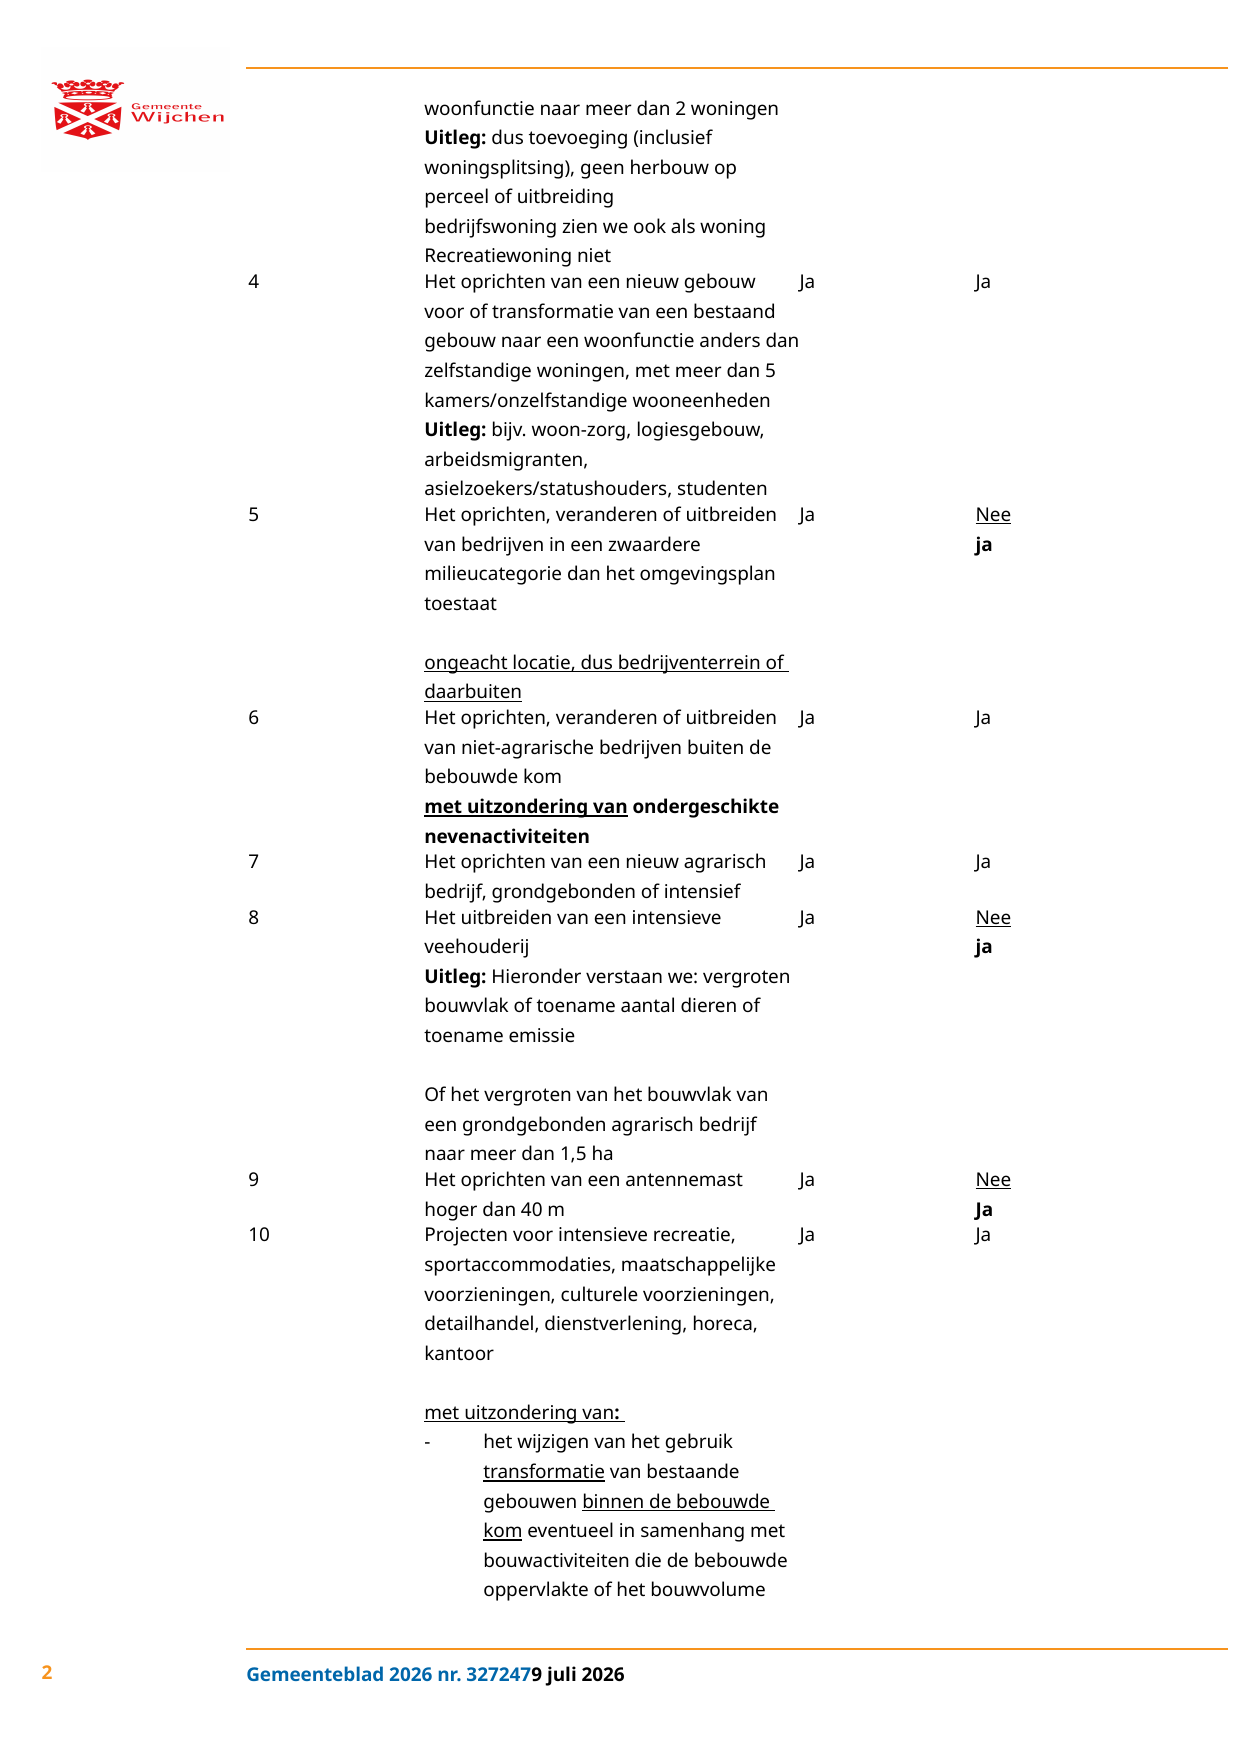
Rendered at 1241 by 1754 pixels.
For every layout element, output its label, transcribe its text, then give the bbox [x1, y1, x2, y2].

table_cell 6 [248, 705, 424, 848]
table_cell 4 [248, 269, 424, 501]
table_cell Het oprichten, veranderen of uitbreiden van bedrijven in een zwaardere milieucategorie dan het omgevingsplan toestaat ongeacht locatie, dus bedrijventerrein of daarbuiten [424, 501, 799, 704]
table_cell Ja [975, 1222, 1152, 1602]
table_cell Ja [975, 705, 1152, 848]
table_cell Nee ja [975, 501, 1152, 704]
table_cell Ja [799, 1222, 975, 1602]
table_cell 9 [248, 1166, 424, 1222]
table_cell Het uitbreiden van een intensieve veehouderij Uitleg: Hieronder verstaan we: vergroten bouwvlak of toename aantal dieren of toename emissie Of het vergroten van het bouwvlak van een grondgebonden agrarisch bedrijf naar meer dan 1,5 ha [424, 904, 799, 1166]
picture [41, 47, 231, 172]
table_cell Ja [799, 849, 975, 904]
table_cell [975, 95, 1152, 268]
table_cell [248, 95, 424, 268]
table_cell woonfunctie naar meer dan 2 woningen Uitleg: dus toevoeging (inclusief woningsplitsing), geen herbouw op perceel of uitbreiding bedrijfswoning zien we ook als woning Recreatiewoning niet [424, 95, 799, 268]
table_cell Ja [975, 269, 1152, 501]
table_cell 7 [248, 849, 424, 904]
table_cell Ja [799, 269, 975, 501]
table_cell Het oprichten van een nieuw agrarisch bedrijf, grondgebonden of intensief [424, 849, 799, 904]
table_cell Ja [799, 904, 975, 1166]
table_cell Het oprichten, veranderen of uitbreiden van niet-agrarische bedrijven buiten de bebouwde kom met uitzondering van ondergeschikte nevenactiviteiten [424, 705, 799, 848]
table_cell [799, 95, 975, 268]
table_cell Ja [975, 849, 1152, 904]
table_cell Ja [799, 501, 975, 704]
table_cell Nee Ja [975, 1166, 1152, 1222]
table_cell Het oprichten van een antennemast hoger dan 40 m [424, 1166, 799, 1222]
table_cell Projecten voor intensieve recreatie, sportaccommodaties, maatschappelijke voorzieningen, culturele voorzieningen, detailhandel, dienstverlening, horeca, kantoor met uitzondering van: het wijzigen van het gebruik transformatie van bestaande gebouwen binnen de bebouwde kom eventueel in samenhang met bouwactiviteiten die de bebouwde oppervlakte of het bouwvolume [424, 1222, 799, 1602]
table_cell 8 [248, 904, 424, 1166]
table_cell 10 [248, 1222, 424, 1602]
table_cell Ja [799, 705, 975, 848]
table_cell Het oprichten van een nieuw gebouw voor of transformatie van een bestaand gebouw naar een woonfunctie anders dan zelfstandige woningen, met meer dan 5 kamers/onzelfstandige wooneenheden Uitleg: bijv. woon-zorg, logiesgebouw, arbeidsmigranten, asielzoekers/statushouders, studenten [424, 269, 799, 501]
table_cell Nee ja [975, 904, 1152, 1166]
table_cell Ja [799, 1166, 975, 1222]
table_cell 5 [248, 501, 424, 704]
